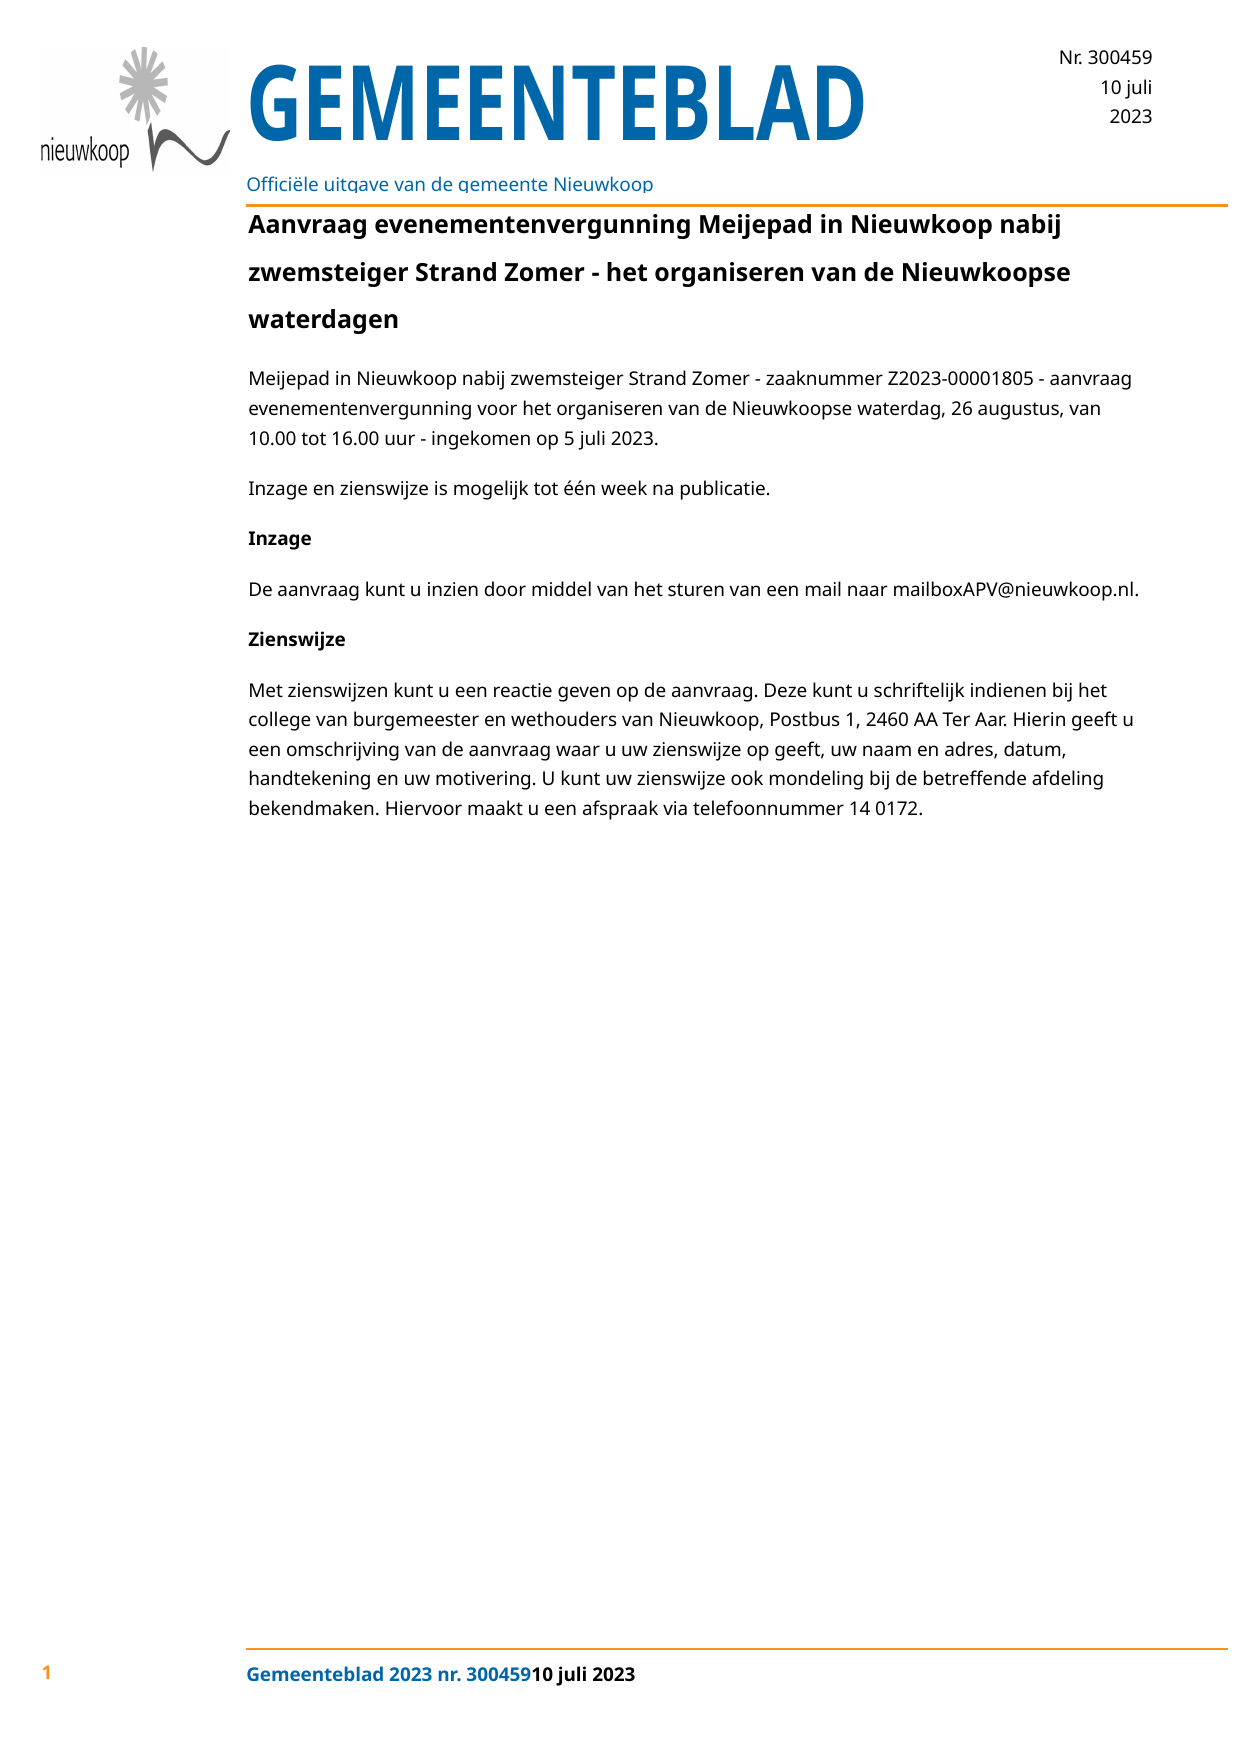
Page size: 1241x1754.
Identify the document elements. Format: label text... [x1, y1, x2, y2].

text Inzage en zienswijze is mogelijk tot één week na publicatie. [248, 475, 1152, 501]
text De aanvraag kunt u inzien door middel van het sturen van een mail naar mailboxAPV@nieuwkoop.nl. [248, 576, 1152, 602]
text Zienswijze [248, 626, 1152, 652]
picture [41, 47, 231, 172]
text Met zienswijzen kunt u een reactie geven op de aanvraag. Deze kunt u schriftelijk indienen bij het college van burgemeester en wethouders van Nieuwkoop, Postbus 1, 2460 AA Ter Aar. Hierin geeft u een omschrijving van de aanvraag waar u uw zienswijze op geeft, uw naam en adres, datum, handtekening en uw motivering. U kunt uw zienswijze ook mondeling bij de betreffende afdeling bekendmaken. Hiervoor maakt u een afspraak via telefoonnummer 14 0172. [248, 677, 1152, 821]
text Inzage [248, 526, 1152, 551]
text Meijepad in Nieuwkoop nabij zwemsteiger Strand Zomer - zaaknummer Z2023-00001805 - aanvraag evenementenvergunning voor het organiseren van de Nieuwkoopse waterdag, 26 augustus, van 10.00 tot 16.00 uur - ingekomen op 5 juli 2023. [248, 366, 1152, 450]
text Aanvraag evenementenvergunning Meijepad in Nieuwkoop nabij zwemsteiger Strand Zomer - het organiseren van de Nieuwkoopse waterdagen [248, 207, 1152, 336]
